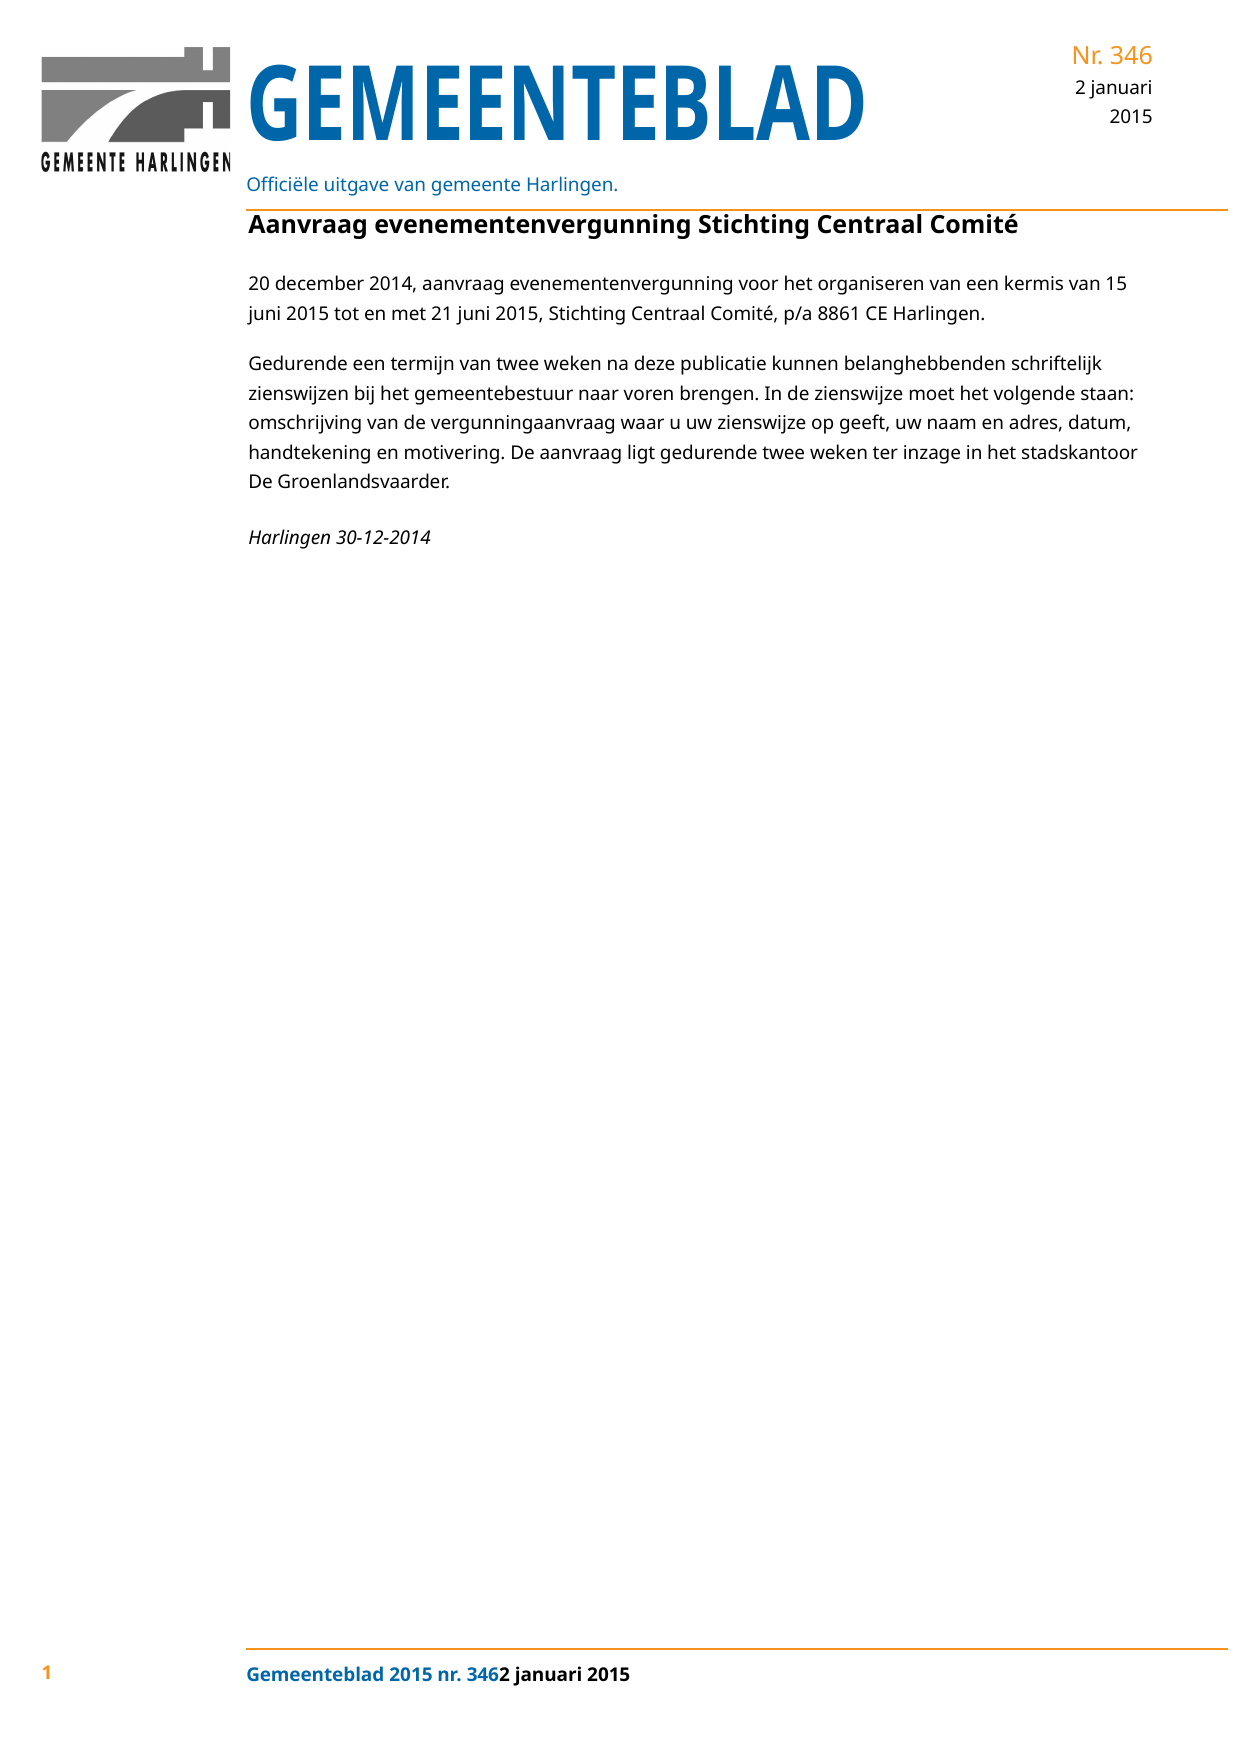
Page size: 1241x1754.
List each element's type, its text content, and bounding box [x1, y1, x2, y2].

picture [41, 47, 231, 172]
text Harlingen 30-12-2014 [248, 524, 1152, 550]
text Aanvraag evenementenvergunning Stichting Centraal Comité [248, 211, 1152, 241]
text 20 december 2014, aanvraag evenementenvergunning voor het organiseren van een kermis van 15 juni 2015 tot en met 21 juni 2015, Stichting Centraal Comité, p/a 8861 CE Harlingen. [248, 270, 1152, 326]
text Gedurende een termijn van twee weken na deze publicatie kunnen belanghebbenden schriftelijk zienswijzen bij het gemeentebestuur naar voren brengen. In de zienswijze moet het volgende staan: omschrijving van de vergunningaanvraag waar u uw zienswijze op geeft, uw naam en adres, datum, handtekening en motivering. De aanvraag ligt gedurende twee weken ter inzage in het stadskantoor De Groenlandsvaarder. [248, 350, 1152, 494]
